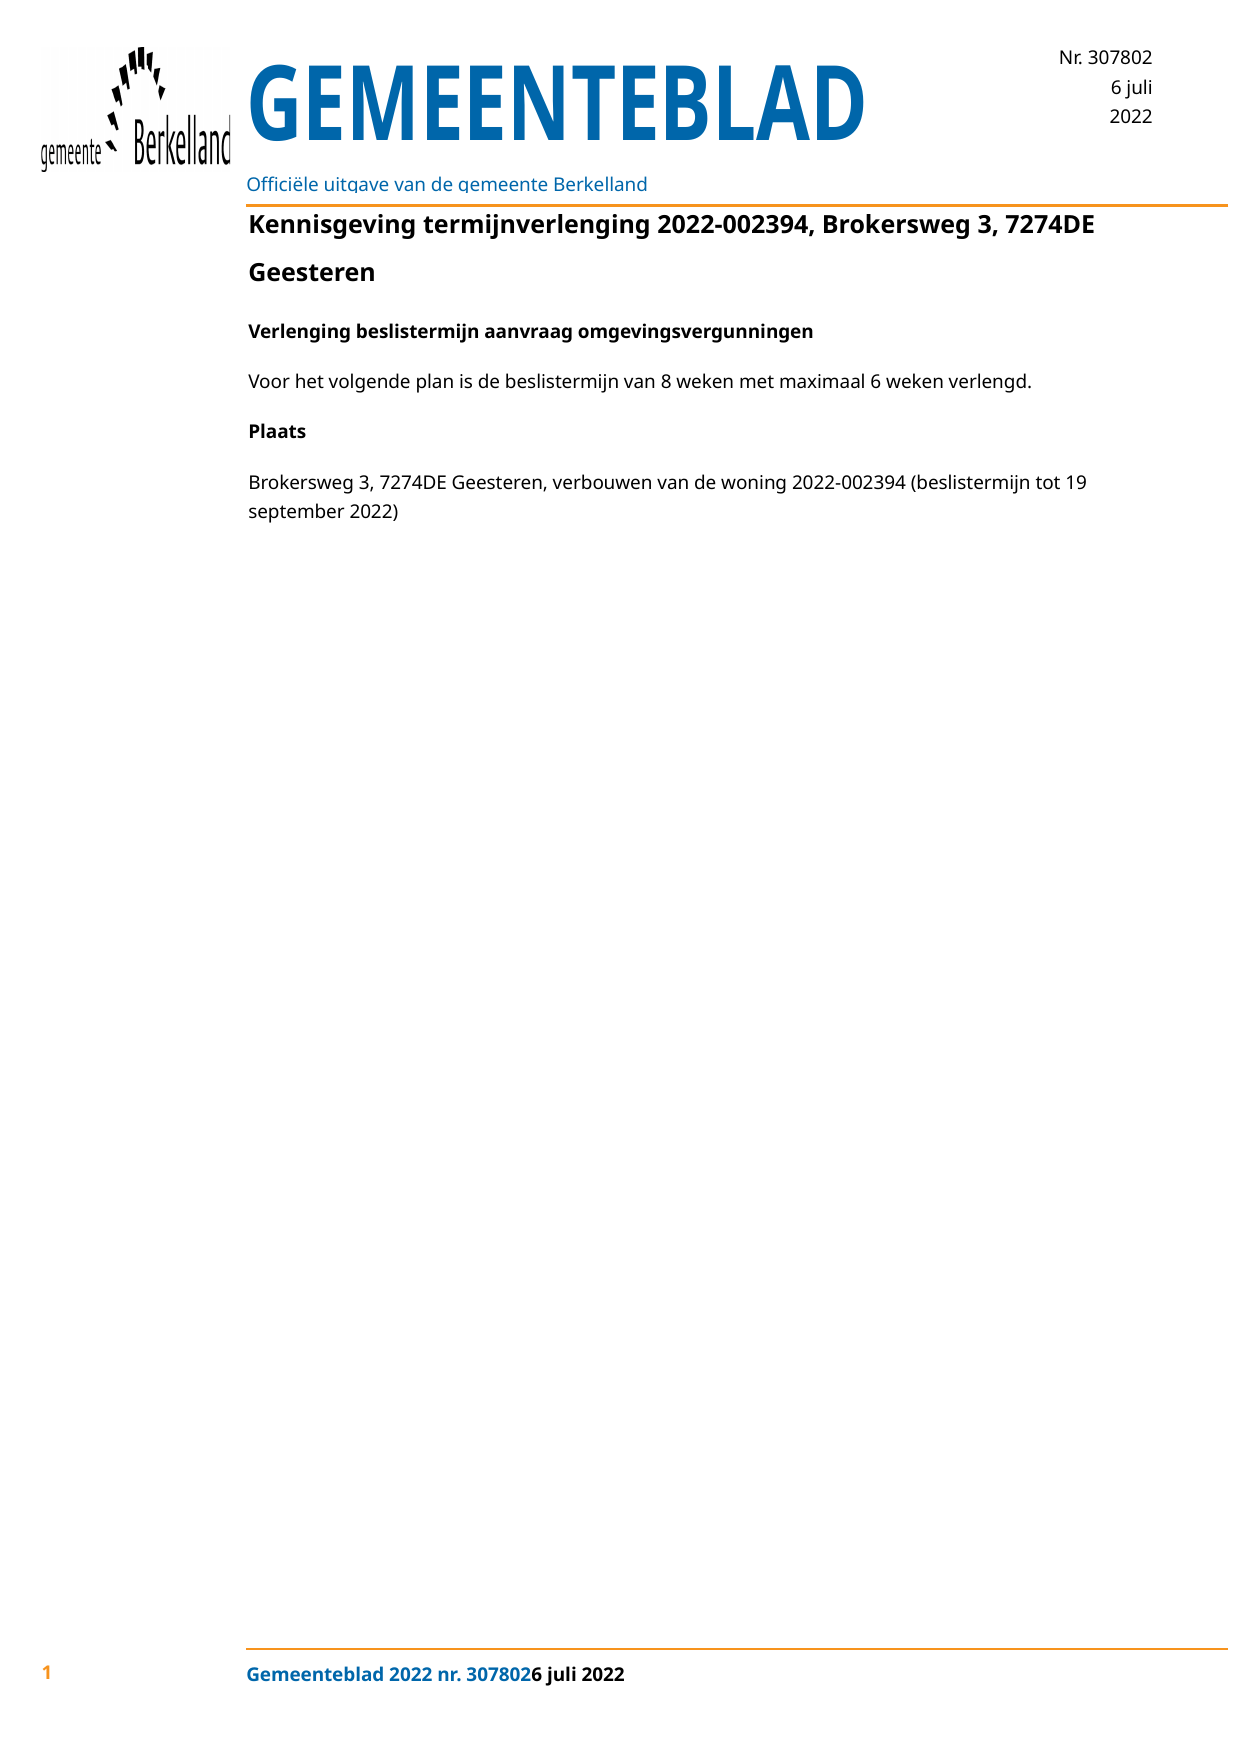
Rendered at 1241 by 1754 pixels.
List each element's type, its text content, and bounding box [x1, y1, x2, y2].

text Plaats [248, 419, 1152, 444]
picture [41, 47, 231, 172]
text Voor het volgende plan is de beslistermijn van 8 weken met maximaal 6 weken verlengd. [248, 368, 1152, 394]
text Brokersweg 3, 7274DE Geesteren, verbouwen van de woning 2022-002394 (beslistermijn tot 19 september 2022) [248, 469, 1152, 524]
text Verlenging beslistermijn aanvraag omgevingsvergunningen [248, 318, 1152, 344]
text Kennisgeving termijnverlenging 2022-002394, Brokersweg 3, 7274DE Geesteren [248, 207, 1152, 288]
